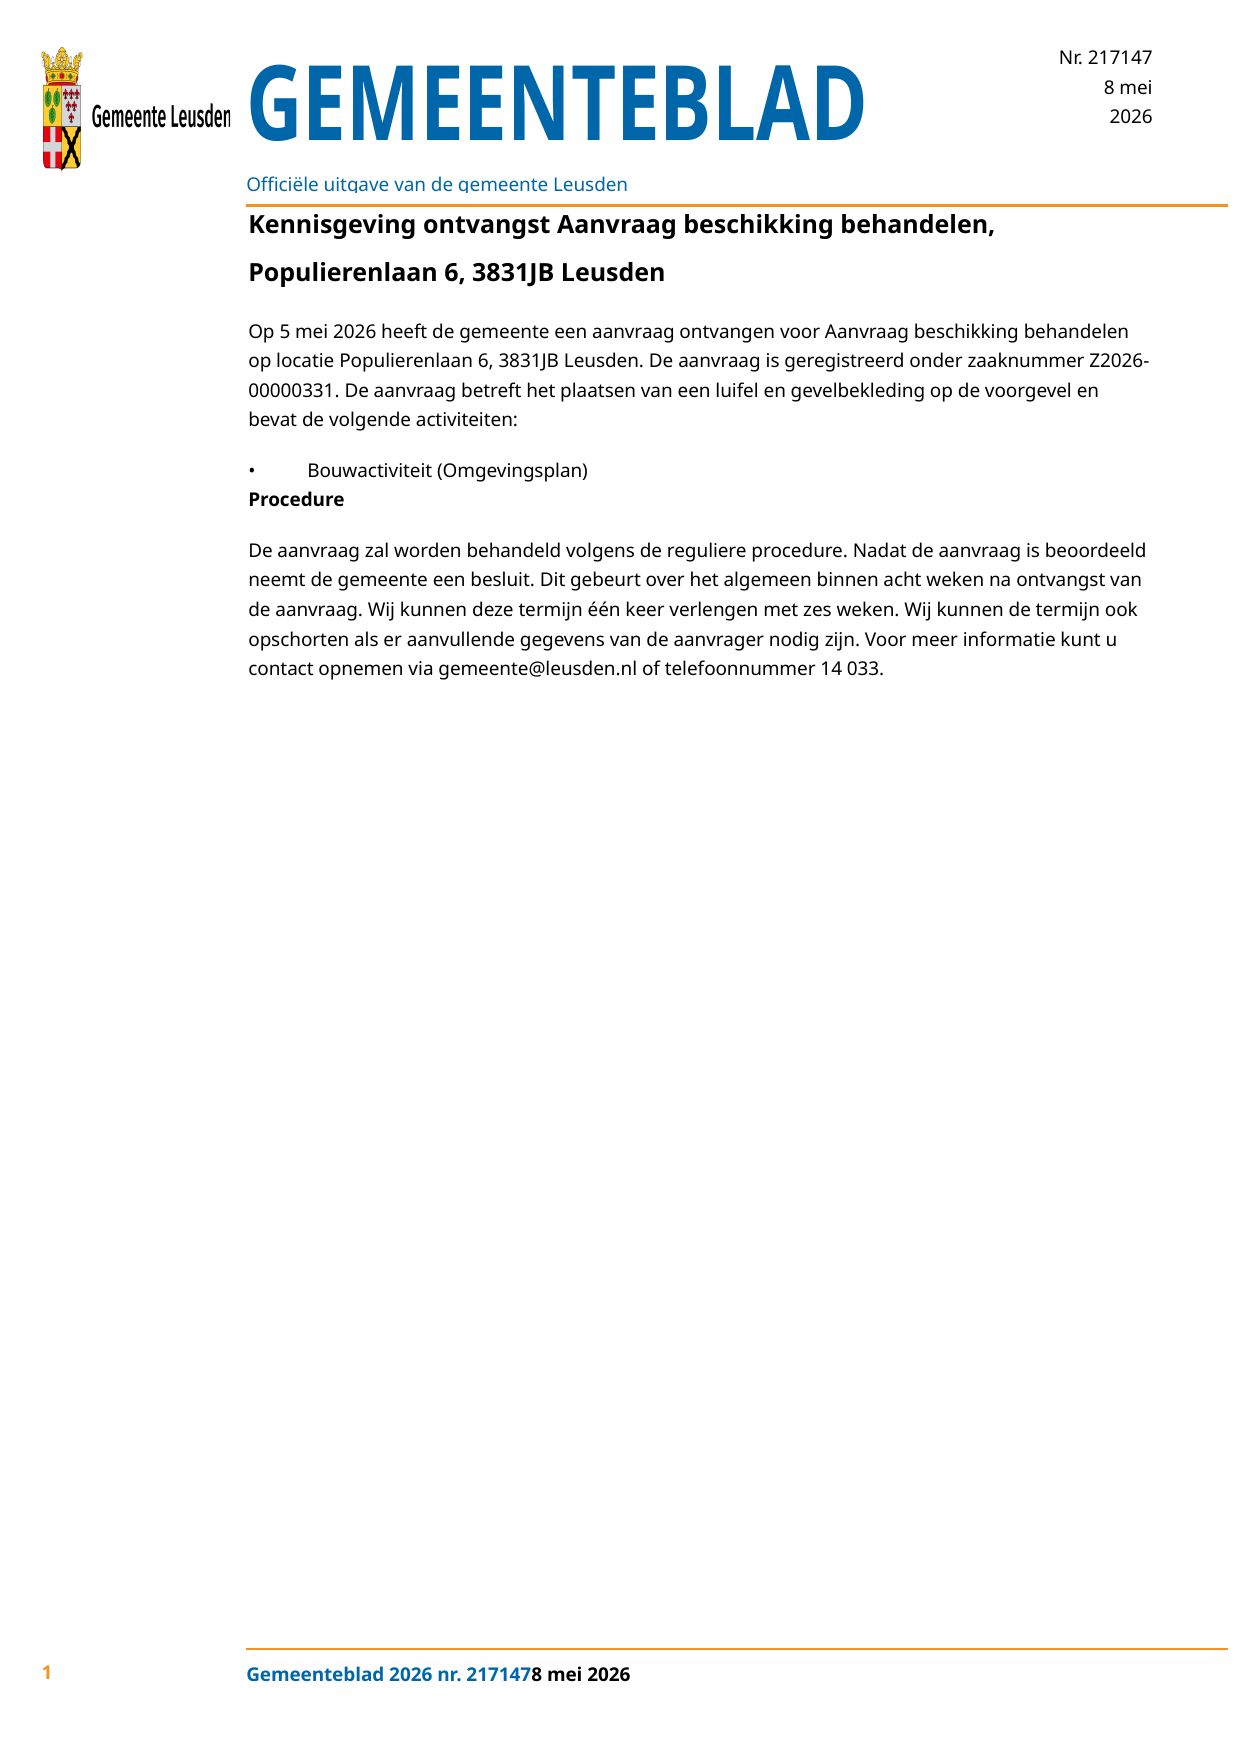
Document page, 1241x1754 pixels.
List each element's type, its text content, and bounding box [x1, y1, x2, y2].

text Kennisgeving ontvangst Aanvraag beschikking behandelen, Populierenlaan 6, 3831JB Leusden [248, 207, 1152, 288]
list Bouwactiviteit (Omgevingsplan) [248, 457, 1152, 483]
text Procedure [248, 487, 1152, 512]
picture [41, 47, 231, 172]
text De aanvraag zal worden behandeld volgens de reguliere procedure. Nadat de aanvraag is beoordeeld neemt de gemeente een besluit. Dit gebeurt over het algemeen binnen acht weken na ontvangst van de aanvraag. Wij kunnen deze termijn één keer verlengen met zes weken. Wij kunnen de termijn ook opschorten als er aanvullende gegevens van de aanvrager nodig zijn. Voor meer informatie kunt u contact opnemen via gemeente@leusden.nl of telefoonnummer 14 033. [248, 537, 1152, 681]
text Op 5 mei 2026 heeft de gemeente een aanvraag ontvangen voor Aanvraag beschikking behandelen op locatie Populierenlaan 6, 3831JB Leusden. De aanvraag is geregistreerd onder zaaknummer Z2026-00000331. De aanvraag betreft het plaatsen van een luifel en gevelbekleding op de voorgevel en bevat de volgende activiteiten: [248, 318, 1152, 432]
